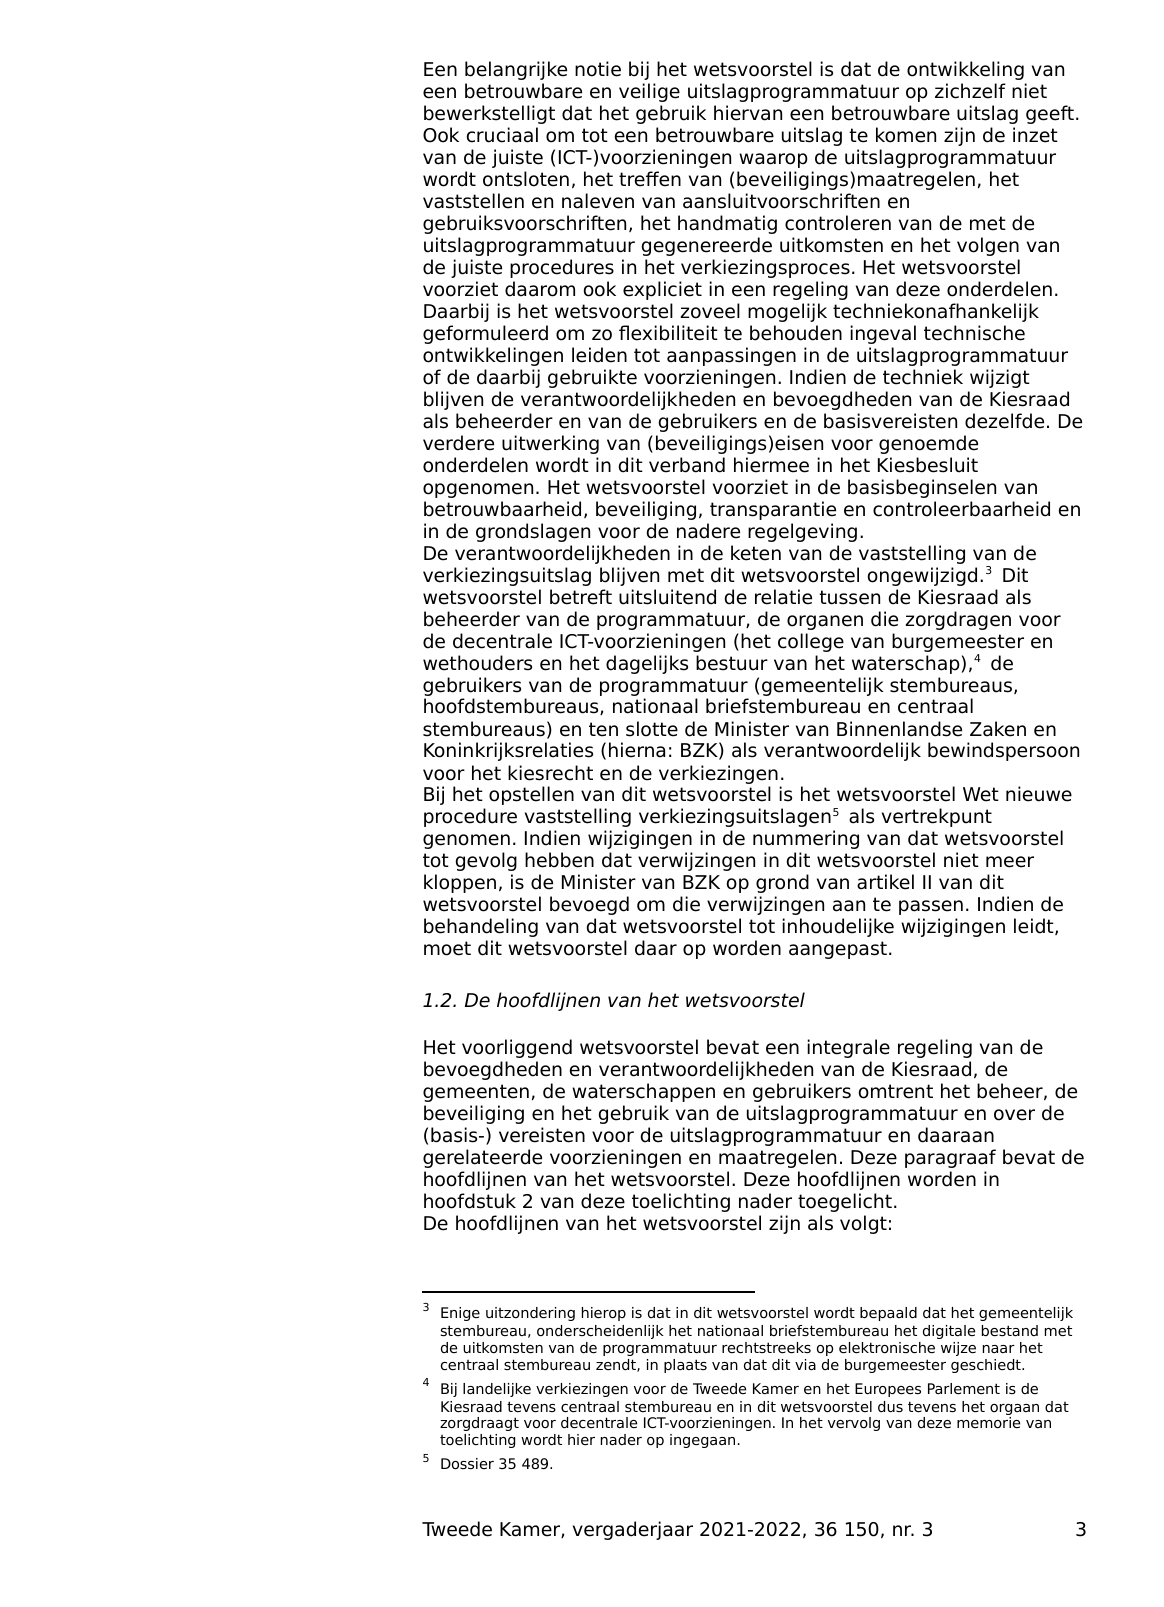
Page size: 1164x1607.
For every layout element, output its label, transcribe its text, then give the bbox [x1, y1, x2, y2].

text Een belangrijke notie bij het wetsvoorstel is dat de ontwikkeling van een betrouwbare en veilige uitslagprogrammatuur op zichzelf niet bewerkstelligt dat het gebruik hiervan een betrouwbare uitslag geeft. Ook cruciaal om tot een betrouwbare uitslag te komen zijn de inzet van de juiste (ICT-)voorzieningen waarop de uitslagprogrammatuur wordt ontsloten, het treffen van (beveiligings)maatregelen, het vaststellen en naleven van aansluitvoorschriften en gebruiksvoorschriften, het handmatig controleren van de met de uitslagprogrammatuur gegenereerde uitkomsten en het volgen van de juiste procedures in het verkiezingsproces. Het wetsvoorstel voorziet daarom ook expliciet in een regeling van deze onderdelen. Daarbij is het wetsvoorstel zoveel mogelijk techniekonafhankelijk geformuleerd om zo flexibiliteit te behouden ingeval technische ontwikkelingen leiden tot aanpassingen in de uitslagprogrammatuur of de daarbij gebruikte voorzieningen. Indien de techniek wijzigt blijven de verantwoordelijkheden en bevoegdheden van de Kiesraad als beheerder en van de gebruikers en de basisvereisten dezelfde. De verdere uitwerking van (beveiligings)eisen voor genoemde onderdelen wordt in dit verband hiermee in het Kiesbesluit opgenomen. Het wetsvoorstel voorziet in de basisbeginselen van betrouwbaarheid, beveiliging, transparantie en controleerbaarheid en in de grondslagen voor de nadere regelgeving. [422, 59, 1087, 543]
text De verantwoordelijkheden in de keten van de vaststelling van de verkiezingsuitslag blijven met dit wetsvoorstel ongewijzigd. Dit wetsvoorstel betreft uitsluitend de relatie tussen de Kiesraad als beheerder van de programmatuur, de organen die zorgdragen voor de decentrale ICT-voorzieningen (het college van burgemeester en wethouders en het dagelijks bestuur van het waterschap), de gebruikers van de programmatuur (gemeentelijk stembureaus, hoofdstembureaus, nationaal briefstembureau en centraal stembureaus) en ten slotte de Minister van Binnenlandse Zaken en Koninkrijksrelaties (hierna: BZK) als verantwoordelijk bewindspersoon voor het kiesrecht en de verkiezingen. [422, 543, 1087, 784]
text Bij het opstellen van dit wetsvoorstel is het wetsvoorstel Wet nieuwe procedure vaststelling verkiezingsuitslagen als vertrekpunt genomen. Indien wijzigingen in de nummering van dat wetsvoorstel tot gevolg hebben dat verwijzingen in dit wetsvoorstel niet meer kloppen, is de Minister van BZK op grond van artikel II van dit wetsvoorstel bevoegd om die verwijzingen aan te passen. Indien de behandeling van dat wetsvoorstel tot inhoudelijke wijzigingen leidt, moet dit wetsvoorstel daar op worden aangepast. [422, 784, 1087, 960]
text Bij landelijke verkiezingen voor de Tweede Kamer en het Europees Parlement is de Kiesraad tevens centraal stembureau en in dit wetsvoorstel dus tevens het orgaan dat zorgdraagt voor decentrale ICT-voorzieningen. In het vervolg van deze memorie van toelichting wordt hier nader op ingegaan. [422, 1377, 1087, 1449]
subtitle 1.2. De hoofdlijnen van het wetsvoorstel [422, 990, 1087, 1012]
text Dossier 35 489. [422, 1452, 1087, 1474]
text De hoofdlijnen van het wetsvoorstel zijn als volgt: [422, 1213, 1087, 1235]
text Het voorliggend wetsvoorstel bevat een integrale regeling van de bevoegdheden en verantwoordelijkheden van de Kiesraad, de gemeenten, de waterschappen en gebruikers omtrent het beheer, de beveiliging en het gebruik van de uitslagprogrammatuur en over de (basis-) vereisten voor de uitslagprogrammatuur en daaraan gerelateerde voorzieningen en maatregelen. Deze paragraaf bevat de hoofdlijnen van het wetsvoorstel. Deze hoofdlijnen worden in hoofdstuk 2 van deze toelichting nader toegelicht. [422, 1037, 1087, 1213]
text Enige uitzondering hierop is dat in dit wetsvoorstel wordt bepaald dat het gemeentelijk stembureau, onderscheidenlijk het nationaal briefstembureau het digitale bestand met de uitkomsten van de programmatuur rechtstreeks op elektronische wijze naar het centraal stembureau zendt, in plaats van dat dit via de burgemeester geschiedt. [422, 1301, 1087, 1374]
